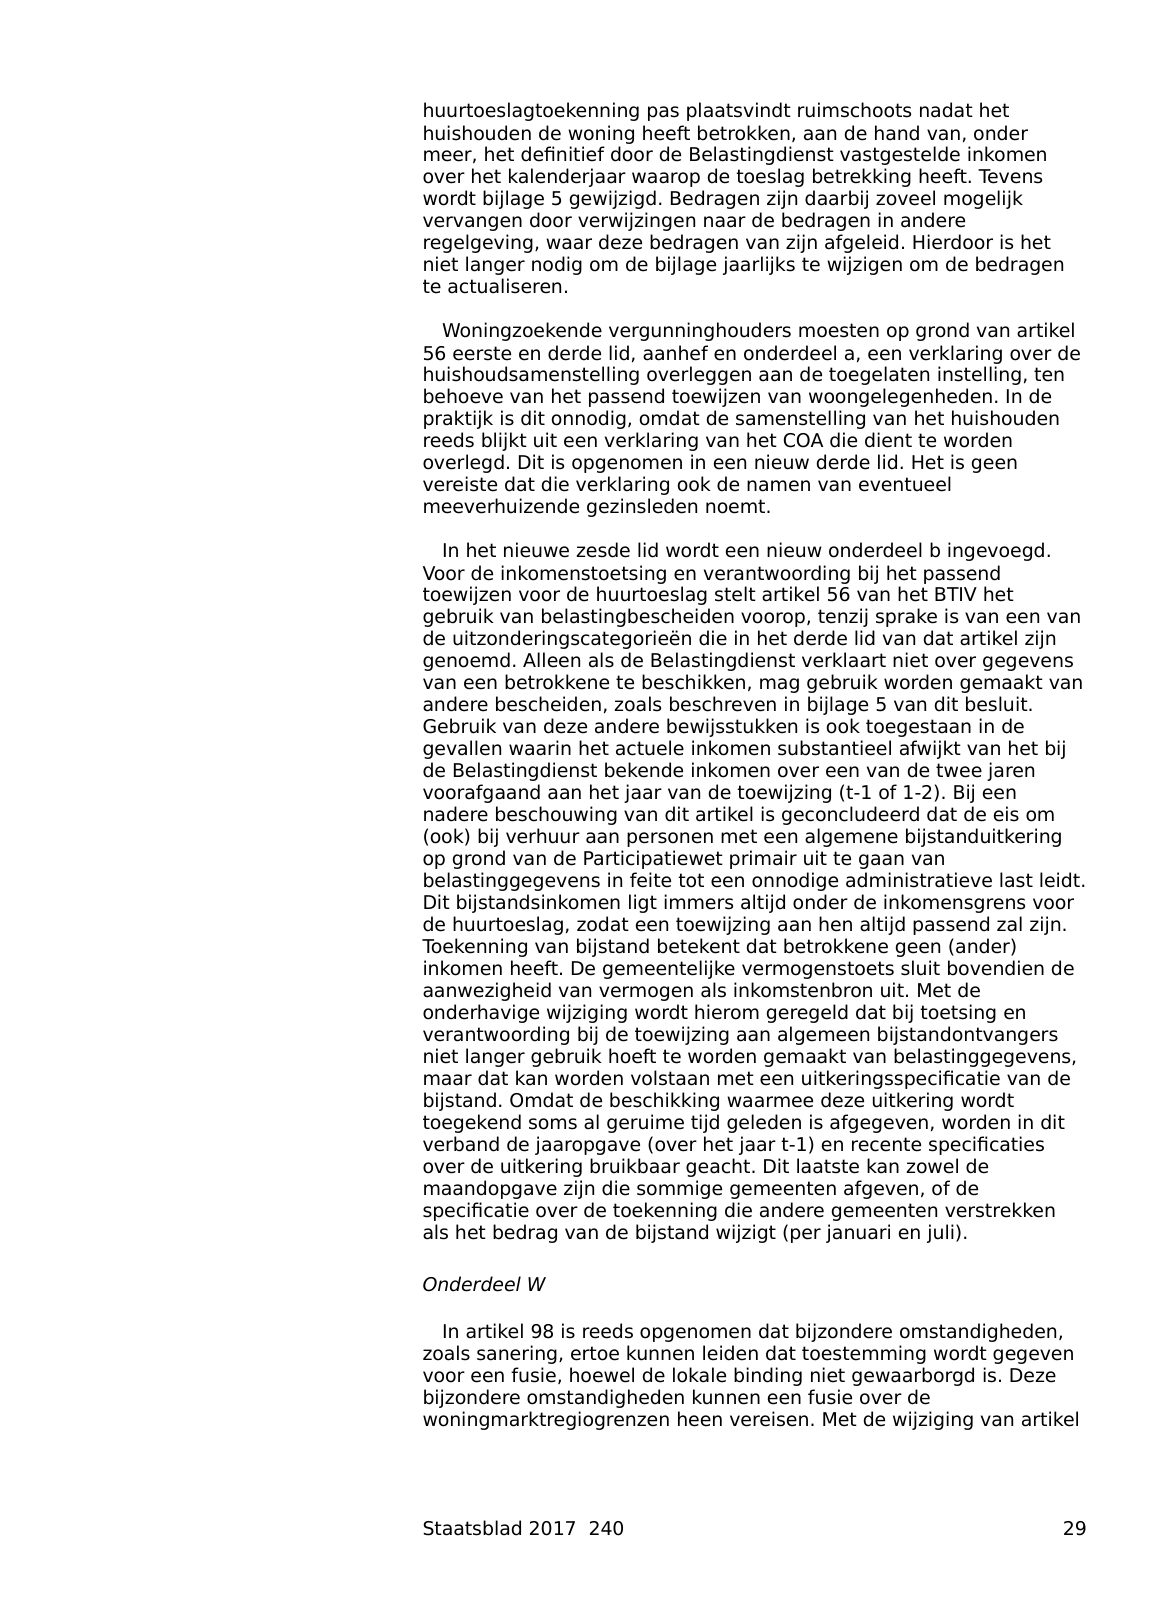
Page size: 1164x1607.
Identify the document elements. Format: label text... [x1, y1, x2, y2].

text In het nieuwe zesde lid wordt een nieuw onderdeel b ingevoegd. Voor de inkomenstoetsing en verantwoording bij het passend toewijzen voor de huurtoeslag stelt artikel 56 van het BTIV het gebruik van belastingbescheiden voorop, tenzij sprake is van een van de uitzonderingscategorieën die in het derde lid van dat artikel zijn genoemd. Alleen als de Belastingdienst verklaart niet over gegevens van een betrokkene te beschikken, mag gebruik worden gemaakt van andere bescheiden, zoals beschreven in bijlage 5 van dit besluit. Gebruik van deze andere bewijsstukken is ook toegestaan in de gevallen waarin het actuele inkomen substantieel afwijkt van het bij de Belastingdienst bekende inkomen over een van de twee jaren voorafgaand aan het jaar van de toewijzing (t-1 of 1-2). Bij een nadere beschouwing van dit artikel is geconcludeerd dat de eis om (ook) bij verhuur aan personen met een algemene bijstanduitkering op grond van de Participatiewet primair uit te gaan van belastinggegevens in feite tot een onnodige administratieve last leidt. Dit bijstandsinkomen ligt immers altijd onder de inkomensgrens voor de huurtoeslag, zodat een toewijzing aan hen altijd passend zal zijn. Toekenning van bijstand betekent dat betrokkene geen (ander) inkomen heeft. De gemeentelijke vermogenstoets sluit bovendien de aanwezigheid van vermogen als inkomstenbron uit. Met de onderhavige wijziging wordt hierom geregeld dat bij toetsing en verantwoording bij de toewijzing aan algemeen bijstandontvangers niet langer gebruik hoeft te worden gemaakt van belastinggegevens, maar dat kan worden volstaan met een uitkeringsspecificatie van de bijstand. Omdat de beschikking waarmee deze uitkering wordt toegekend soms al geruime tijd geleden is afgegeven, worden in dit verband de jaaropgave (over het jaar t-1) en recente specificaties over de uitkering bruikbaar geacht. Dit laatste kan zowel de maandopgave zijn die sommige gemeenten afgeven, of de specificatie over de toekenning die andere gemeenten verstrekken als het bedrag van de bijstand wijzigt (per januari en juli). [422, 540, 1087, 1244]
text huurtoeslagtoekenning pas plaatsvindt ruimschoots nadat het huishouden de woning heeft betrokken, aan de hand van, onder meer, het definitief door de Belastingdienst vastgestelde inkomen over het kalenderjaar waarop de toeslag betrekking heeft. Tevens wordt bijlage 5 gewijzigd. Bedragen zijn daarbij zoveel mogelijk vervangen door verwijzingen naar de bedragen in andere regelgeving, waar deze bedragen van zijn afgeleid. Hierdoor is het niet langer nodig om de bijlage jaarlijks te wijzigen om de bedragen te actualiseren. [422, 100, 1087, 298]
text In artikel 98 is reeds opgenomen dat bijzondere omstandigheden, zoals sanering, ertoe kunnen leiden dat toestemming wordt gegeven voor een fusie, hoewel de lokale binding niet gewaarborgd is. Deze bijzondere omstandigheden kunnen een fusie over de woningmarktregiogrenzen heen vereisen. Met de wijziging van artikel [422, 1321, 1087, 1431]
text Woningzoekende vergunninghouders moesten op grond van artikel 56 eerste en derde lid, aanhef en onderdeel a, een verklaring over de huishoudsamenstelling overleggen aan de toegelaten instelling, ten behoeve van het passend toewijzen van woongelegenheden. In de praktijk is dit onnodig, omdat de samenstelling van het huishouden reeds blijkt uit een verklaring van het COA die dient te worden overlegd. Dit is opgenomen in een nieuw derde lid. Het is geen vereiste dat die verklaring ook de namen van eventueel meeverhuizende gezinsleden noemt. [422, 320, 1087, 518]
subtitle Onderdeel W [422, 1274, 1087, 1296]
